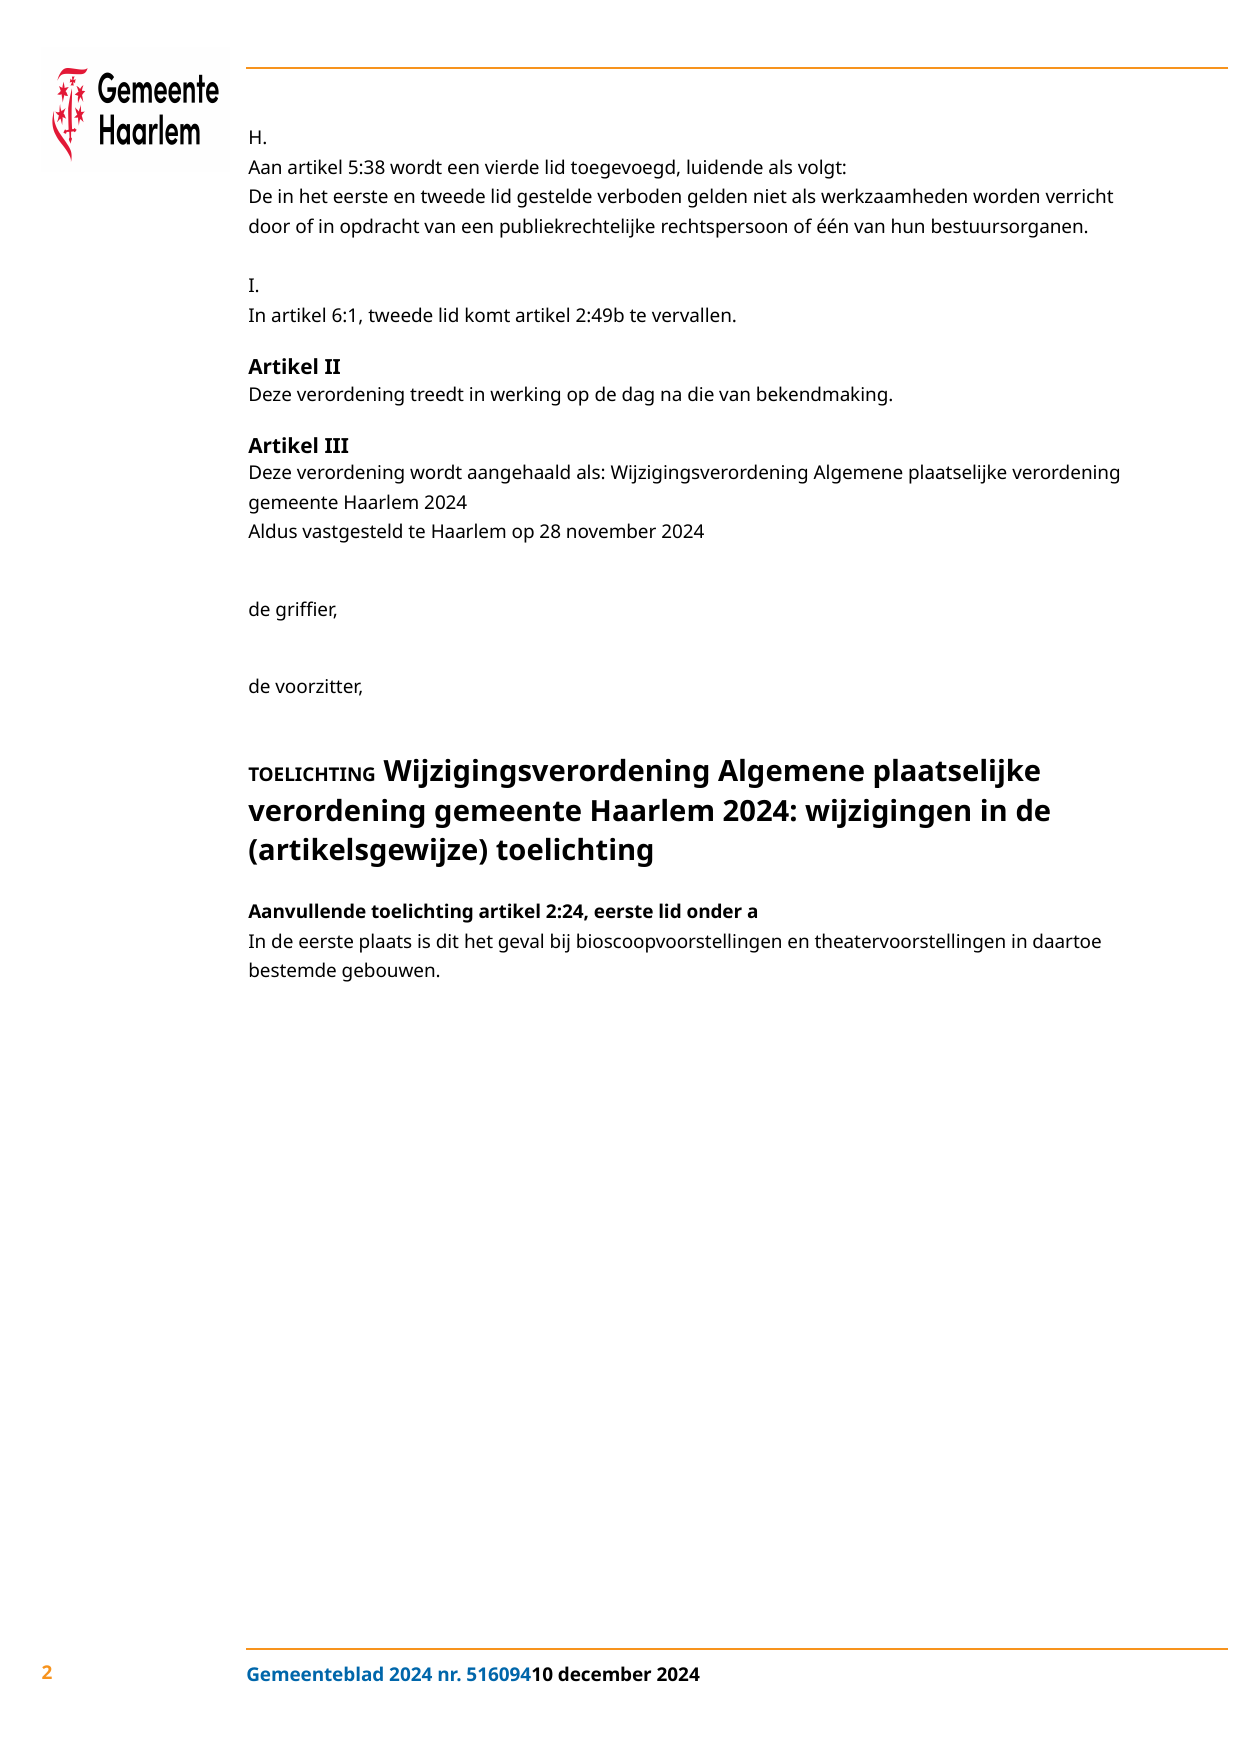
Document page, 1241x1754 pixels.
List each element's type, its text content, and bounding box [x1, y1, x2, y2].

text de voorzitter, [248, 673, 1152, 699]
picture [41, 47, 231, 172]
text In de eerste plaats is dit het geval bij bioscoopvoorstellingen en theatervoorstellingen in daartoe bestemde gebouwen. [248, 928, 1152, 983]
text Artikel II [248, 352, 1152, 381]
text de griffier, [248, 596, 1152, 622]
text I. [248, 272, 1152, 298]
text In artikel 6:1, tweede lid komt artikel 2:49b te vervallen. [248, 302, 1152, 328]
text H. [248, 124, 1152, 150]
text Aan artikel 5:38 wordt een vierde lid toegevoegd, luidende als volgt: [248, 154, 1152, 180]
text TOELICHTING Wijzigingsverordening Algemene plaatselijke verordening gemeente Haarlem 2024: wijzigingen in de (artikelsgewijze) toelichting [248, 750, 1152, 869]
text Deze verordening treedt in werking op de dag na die van bekendmaking. [248, 381, 1152, 406]
text Aanvullende toelichting artikel 2:24, eerste lid onder a [248, 898, 1152, 924]
text De in het eerste en tweede lid gestelde verboden gelden niet als werkzaamheden worden verricht door of in opdracht van een publiekrechtelijke rechtspersoon of één van hun bestuursorganen. [248, 183, 1152, 239]
text Deze verordening wordt aangehaald als: Wijzigingsverordening Algemene plaatselijke verordening gemeente Haarlem 2024 [248, 459, 1152, 515]
text Aldus vastgesteld te Haarlem op 28 november 2024 [248, 519, 1152, 544]
text Artikel III [248, 431, 1152, 459]
